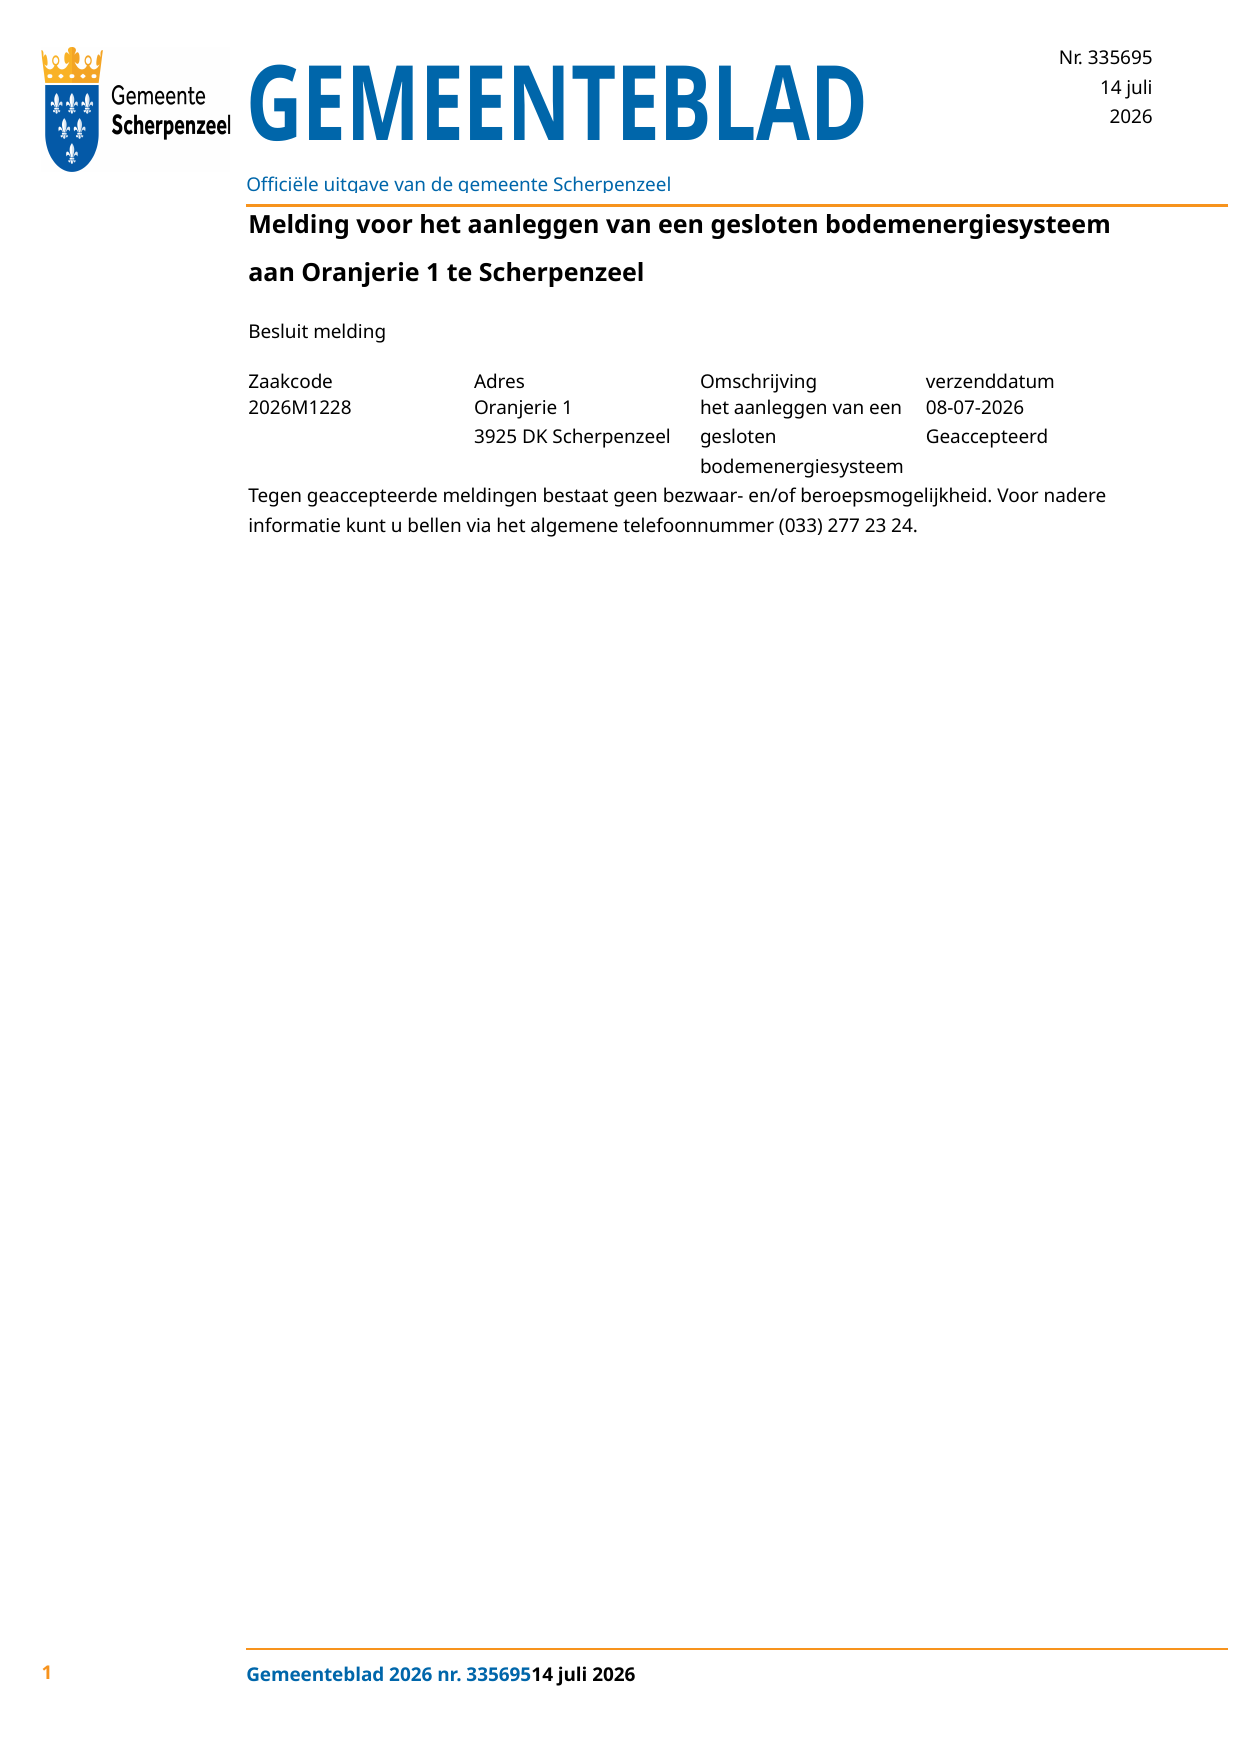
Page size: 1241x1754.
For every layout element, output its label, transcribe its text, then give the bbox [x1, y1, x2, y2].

table_header Omschrijving [700, 369, 926, 394]
text Melding voor het aanleggen van een gesloten bodemenergiesysteem aan Oranjerie 1 te Scherpenzeel [248, 207, 1152, 288]
text Besluit melding [248, 318, 1152, 344]
table_cell Oranjerie 1 3925 DK Scherpenzeel [474, 394, 700, 479]
table_cell 2026M1228 [248, 394, 474, 479]
text Tegen geaccepteerde meldingen bestaat geen bezwaar- en/of beroepsmogelijkheid. Voor nadere informatie kunt u bellen via het algemene telefoonnummer (033) 277 23 24. [248, 482, 1152, 538]
table_cell 08-07-2026 Geaccepteerd [926, 394, 1152, 479]
table_header Zaakcode [248, 369, 474, 394]
picture [41, 47, 231, 172]
table_cell het aanleggen van een gesloten bodemenergiesysteem [700, 394, 926, 479]
table_header Adres [474, 369, 700, 394]
table_header verzenddatum [926, 369, 1152, 394]
